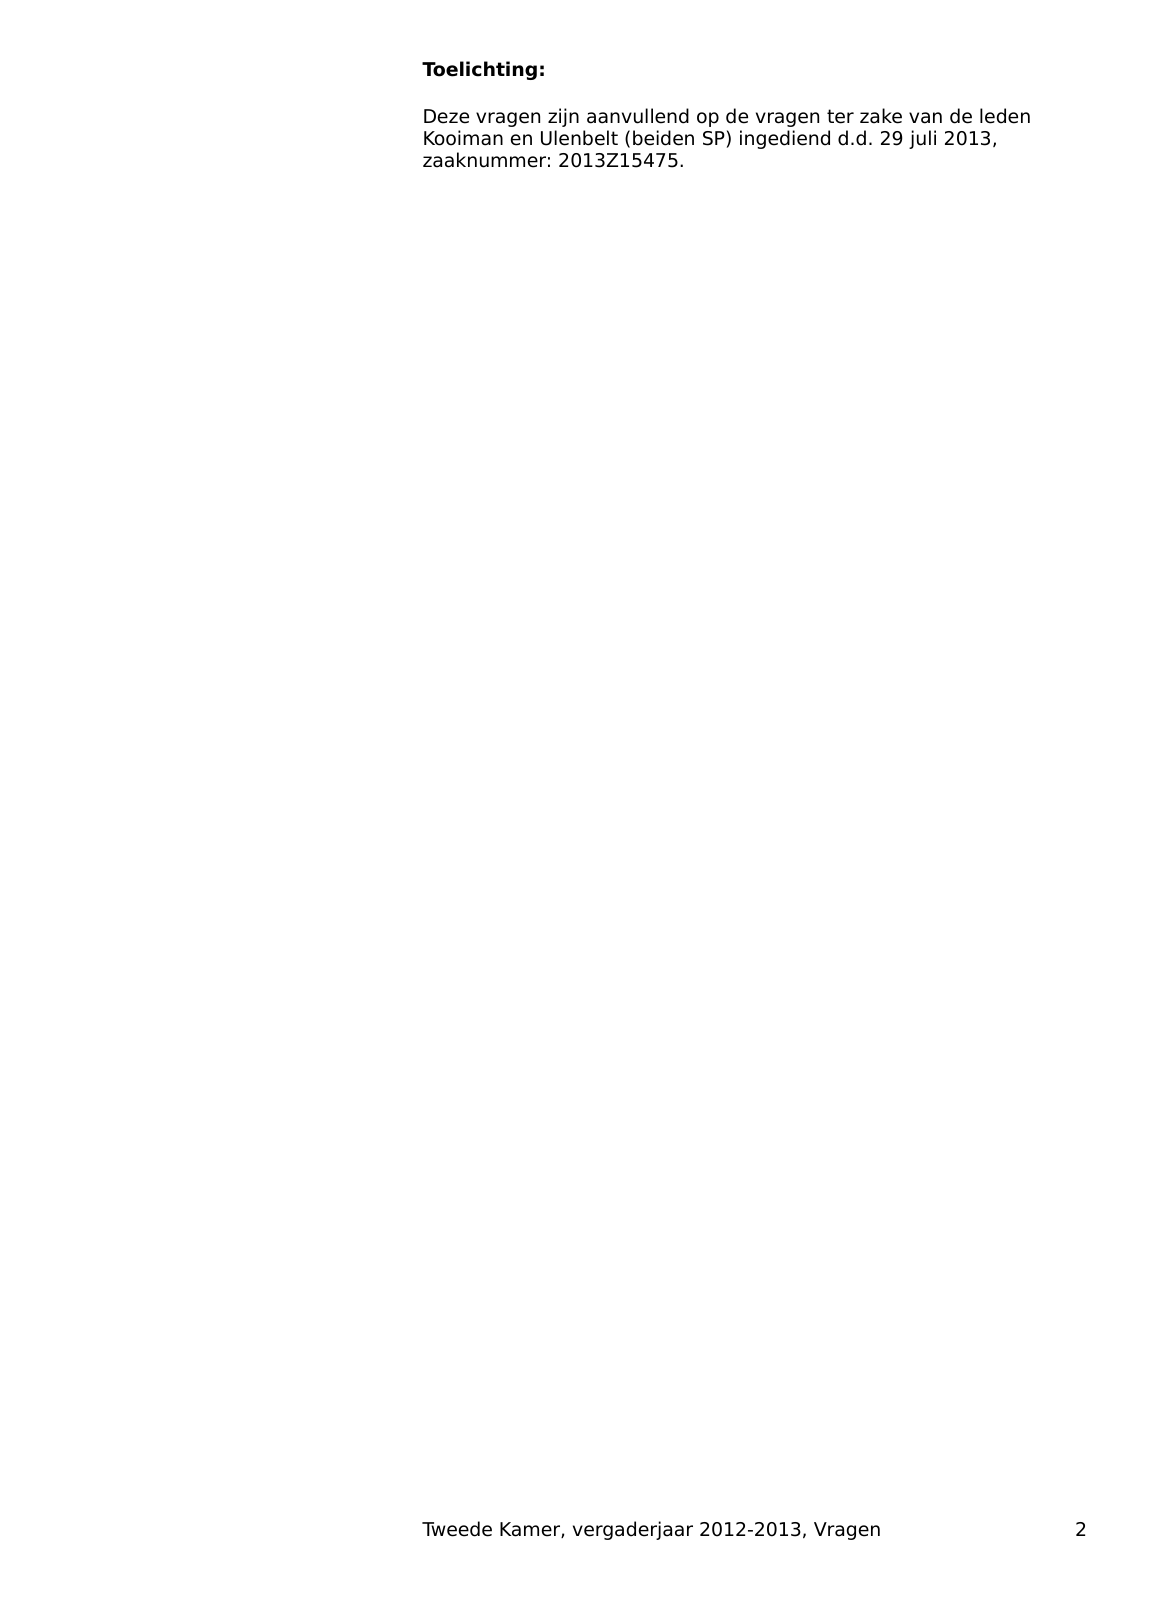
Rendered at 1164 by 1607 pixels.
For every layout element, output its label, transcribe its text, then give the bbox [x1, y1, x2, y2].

text Deze vragen zijn aanvullend op de vragen ter zake van de leden Kooiman en Ulenbelt (beiden SP) ingediend d.d. 29 juli 2013, zaaknummer: 2013Z15475. [422, 106, 1087, 172]
subtitle Toelichting: [422, 59, 1087, 81]
